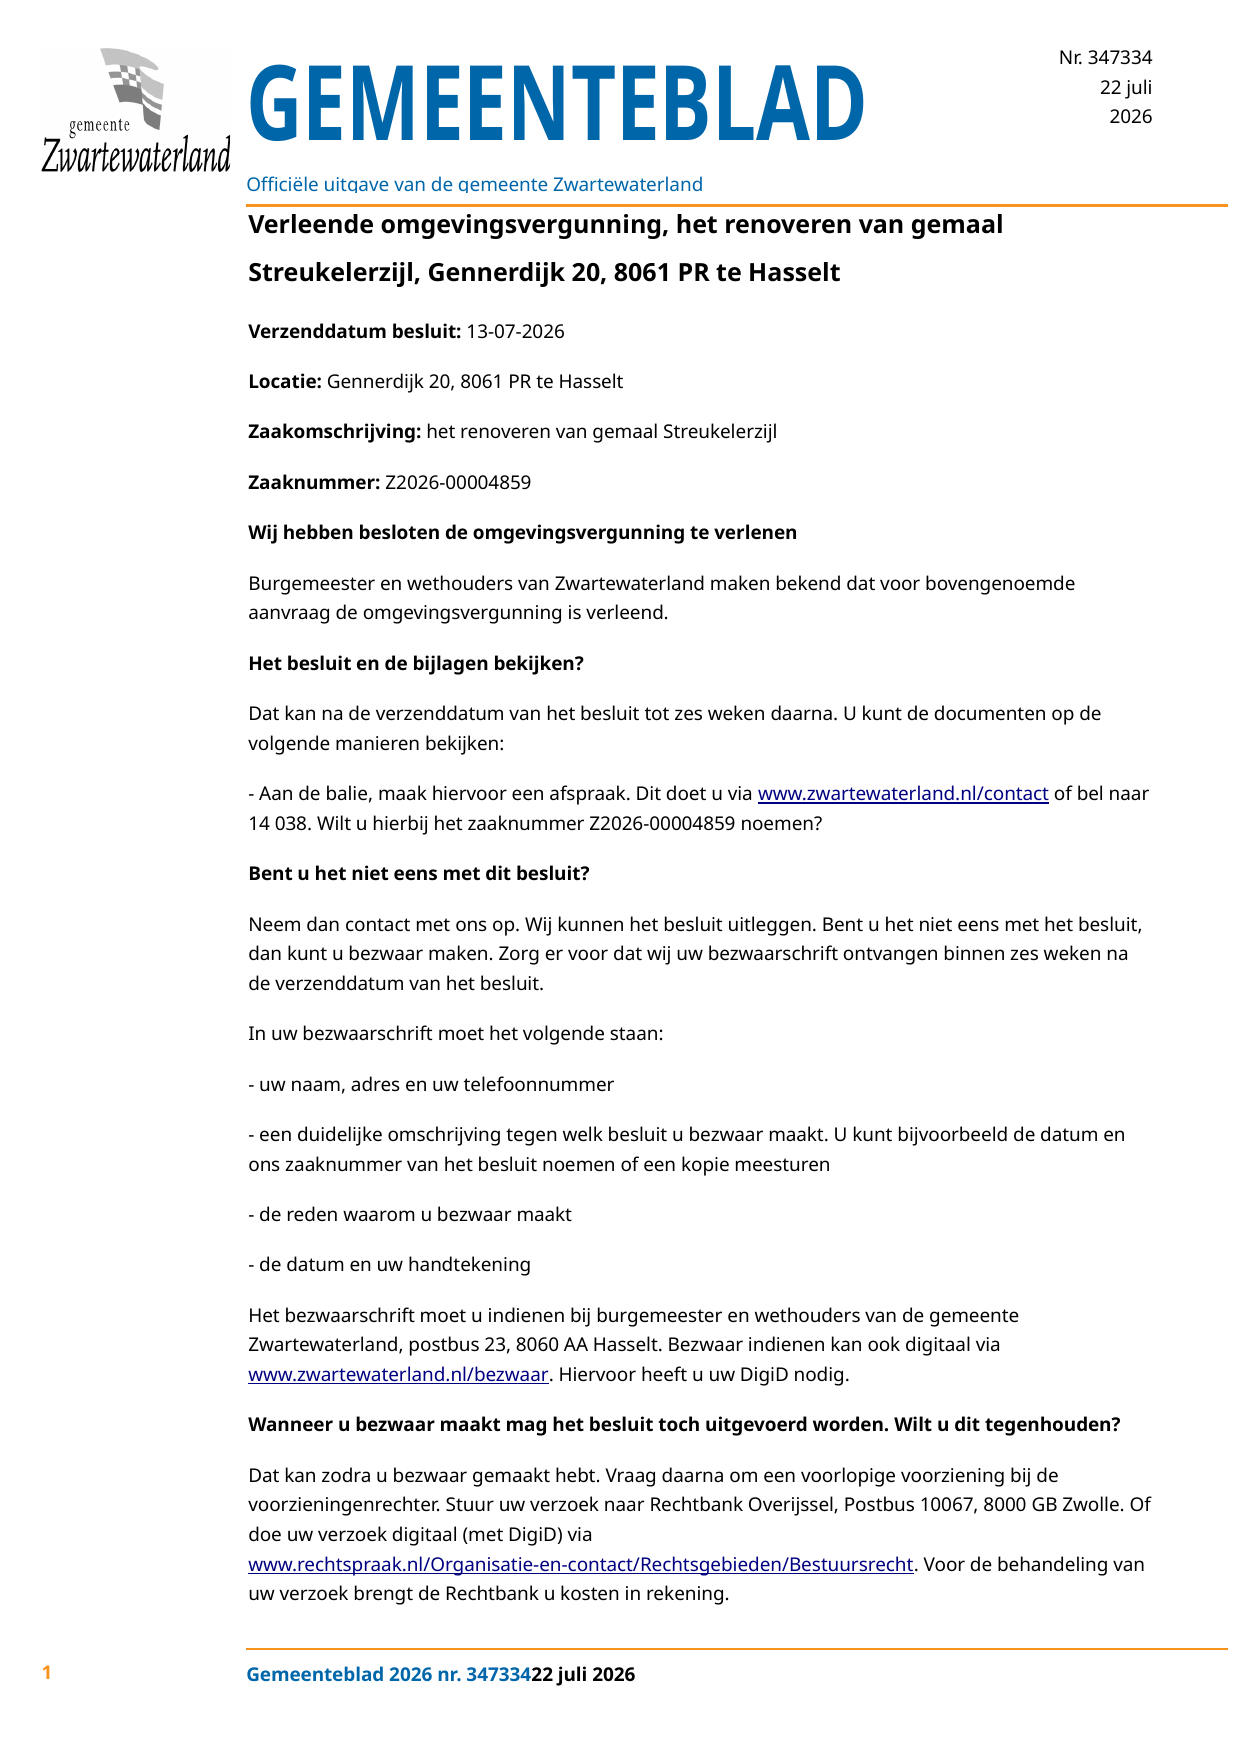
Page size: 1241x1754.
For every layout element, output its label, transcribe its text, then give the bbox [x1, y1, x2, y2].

text Locatie: Gennerdijk 20, 8061 PR te Hasselt [248, 368, 1152, 394]
text Burgemeester en wethouders van Zwartewaterland maken bekend dat voor bovengenoemde aanvraag de omgevingsvergunning is verleend. [248, 570, 1152, 625]
text Het bezwaarschrift moet u indienen bij burgemeester en wethouders van de gemeente Zwartewaterland, postbus 23, 8060 AA Hasselt. Bezwaar indienen kan ook digitaal via www.zwartewaterland.nl/bezwaar. Hiervoor heeft u uw DigiD nodig. [248, 1302, 1152, 1387]
text Zaakomschrijving: het renoveren van gemaal Streukelerzijl [248, 419, 1152, 444]
text Verleende omgevingsvergunning, het renoveren van gemaal Streukelerzijl, Gennerdijk 20, 8061 PR te Hasselt [248, 207, 1152, 288]
text In uw bezwaarschrift moet het volgende staan: [248, 1020, 1152, 1046]
text Het besluit en de bijlagen bekijken? [248, 650, 1152, 676]
text Neem dan contact met ons op. Wij kunnen het besluit uitleggen. Bent u het niet eens met het besluit, dan kunt u bezwaar maken. Zorg er voor dat wij uw bezwaarschrift ontvangen binnen zes weken na de verzenddatum van het besluit. [248, 911, 1152, 996]
text Wij hebben besloten de omgevingsvergunning te verlenen [248, 519, 1152, 545]
text Zaaknummer: Z2026-00004859 [248, 469, 1152, 495]
text - uw naam, adres en uw telefoonnummer [248, 1071, 1152, 1097]
text - de datum en uw handtekening [248, 1252, 1152, 1277]
text - Aan de balie, maak hiervoor een afspraak. Dit doet u via www.zwartewaterland.nl/contact of bel naar 14 038. Wilt u hierbij het zaaknummer Z2026-00004859 noemen? [248, 780, 1152, 836]
text Dat kan zodra u bezwaar gemaakt hebt. Vraag daarna om een voorlopige voorziening bij de voorzieningenrechter. Stuur uw verzoek naar Rechtbank Overijssel, Postbus 10067, 8000 GB Zwolle. Of doe uw verzoek digitaal (met DigiD) via www.rechtspraak.nl/Organisatie-en-contact/Rechtsgebieden/Bestuursrecht. Voor de behandeling van uw verzoek brengt de Rechtbank u kosten in rekening. [248, 1462, 1152, 1606]
text Verzenddatum besluit: 13-07-2026 [248, 318, 1152, 344]
text Wanneer u bezwaar maakt mag het besluit toch uitgevoerd worden. Wilt u dit tegenhouden? [248, 1412, 1152, 1437]
text Dat kan na de verzenddatum van het besluit tot zes weken daarna. U kunt de documenten op de volgende manieren bekijken: [248, 700, 1152, 756]
text - een duidelijke omschrijving tegen welk besluit u bezwaar maakt. U kunt bijvoorbeeld de datum en ons zaaknummer van het besluit noemen of een kopie meesturen [248, 1121, 1152, 1177]
picture [41, 47, 231, 172]
text - de reden waarom u bezwaar maakt [248, 1201, 1152, 1227]
text Bent u het niet eens met dit besluit? [248, 860, 1152, 886]
